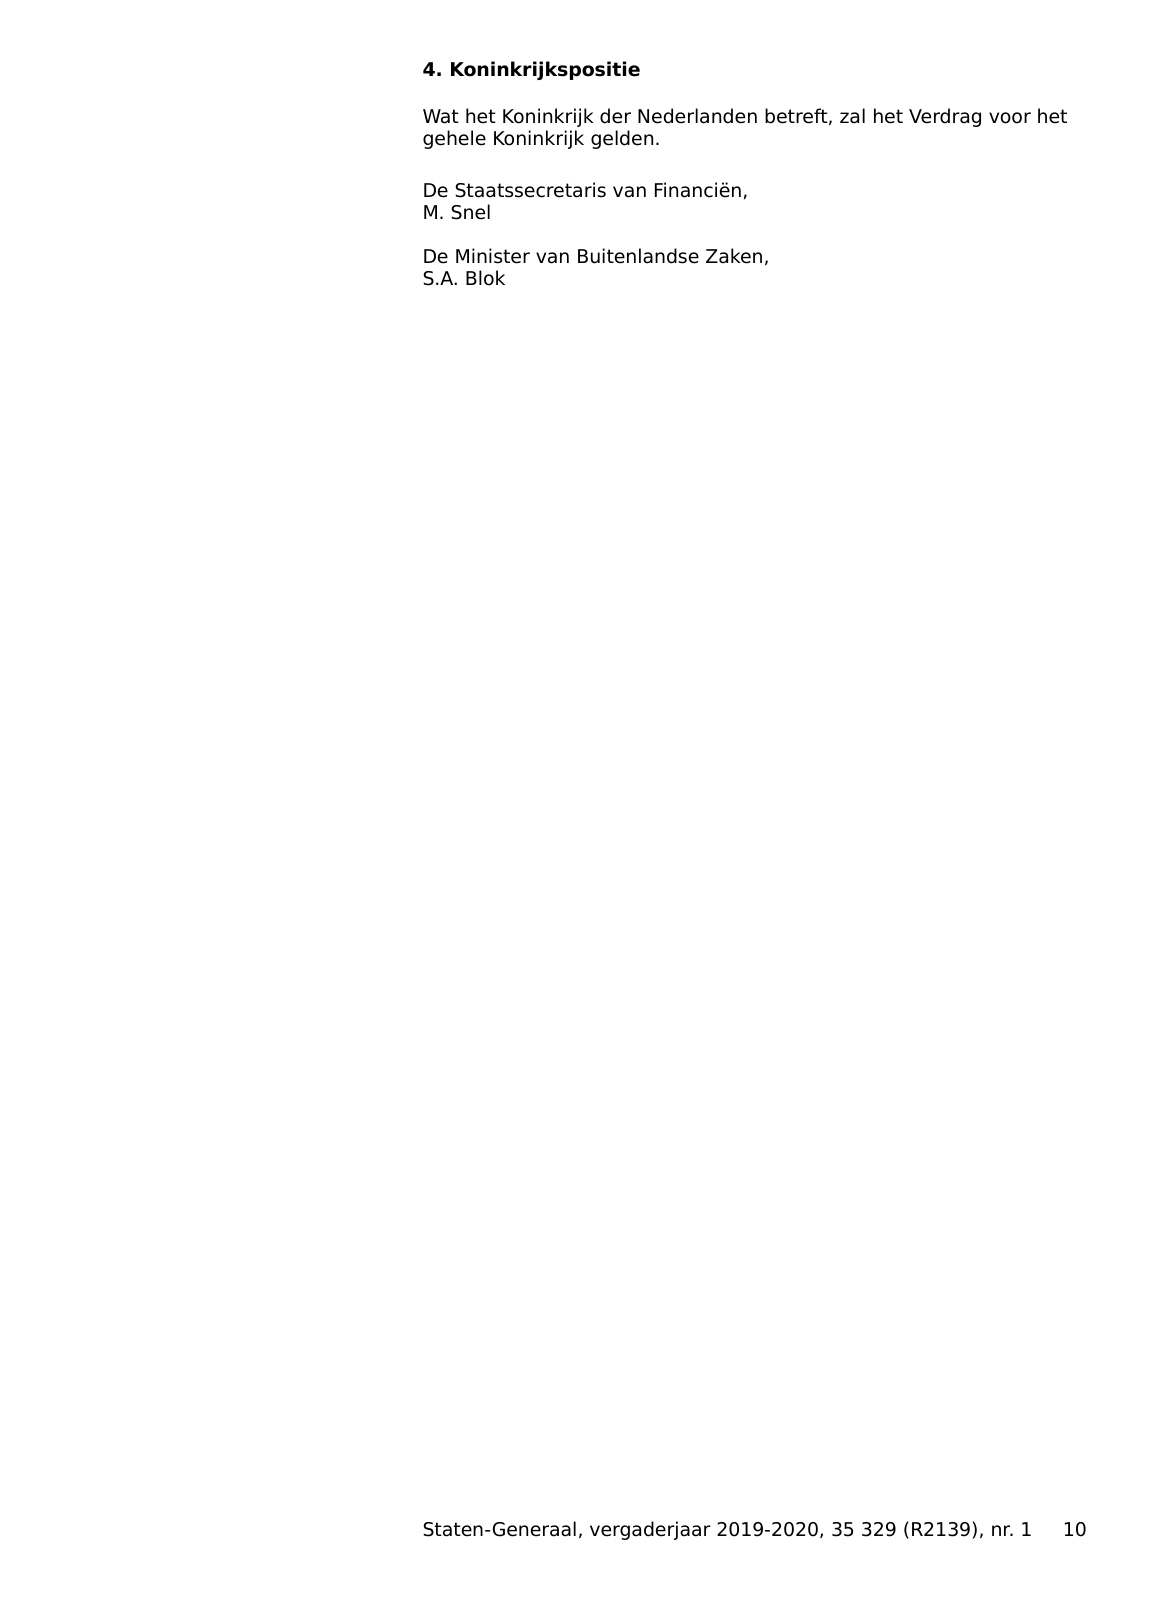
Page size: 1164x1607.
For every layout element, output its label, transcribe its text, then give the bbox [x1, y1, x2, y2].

text De Minister van Buitenlandse Zaken, S.A. Blok [422, 246, 1087, 290]
text Wat het Koninkrijk der Nederlanden betreft, zal het Verdrag voor het gehele Koninkrijk gelden. [422, 106, 1087, 150]
text De Staatssecretaris van Financiën, M. Snel [422, 180, 1087, 224]
subtitle 4. Koninkrijkspositie [422, 59, 1087, 81]
